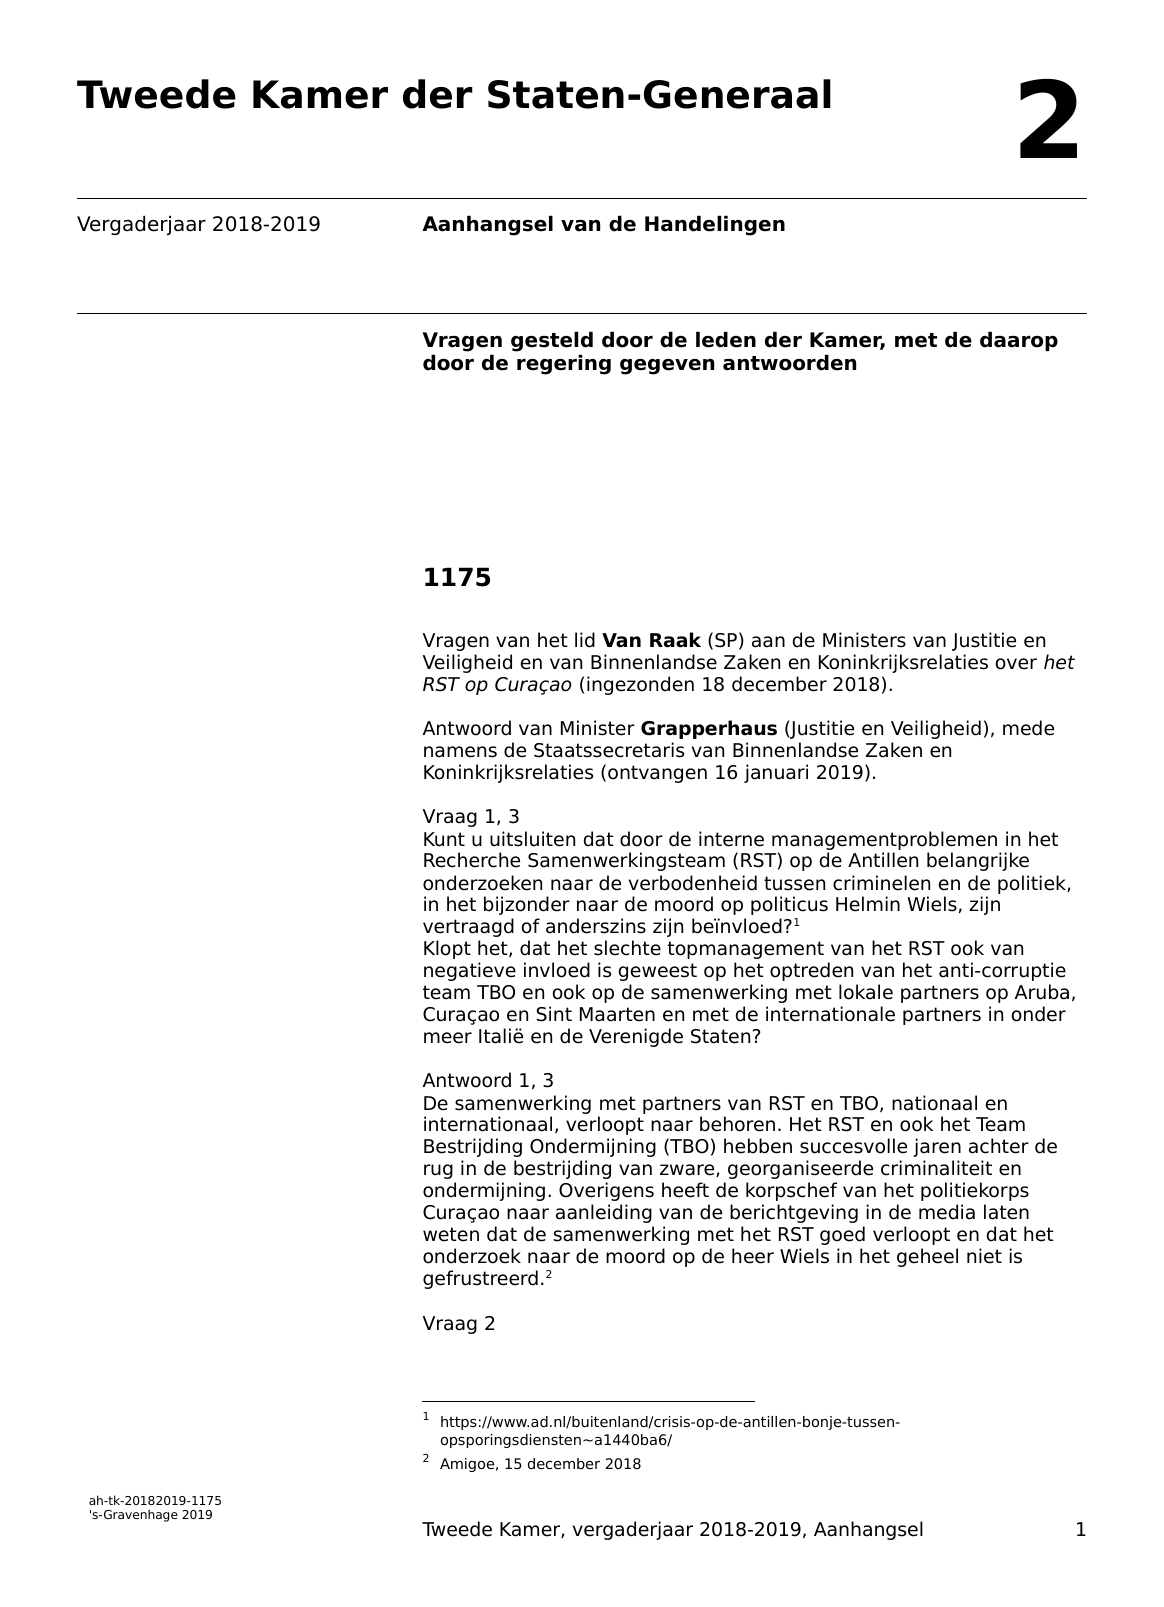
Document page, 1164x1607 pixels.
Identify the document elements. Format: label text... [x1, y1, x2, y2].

text Kunt u uitsluiten dat door de interne managementproblemen in het Recherche Samenwerkingsteam (RST) op de Antillen belangrijke onderzoeken naar de verbodenheid tussen criminelen en de politiek, in het bijzonder naar de moord op politicus Helmin Wiels, zijn vertraagd of anderszins zijn beïnvloed? [422, 828, 1087, 938]
table_header 2 [886, 59, 1087, 198]
table_cell Aanhangsel van de Handelingen [422, 199, 1087, 313]
table_cell Vragen gesteld door de leden der Kamer, met de daarop door de regering gegeven antwoorden [422, 314, 1087, 375]
text De samenwerking met partners van RST en TBO, nationaal en internationaal, verloopt naar behoren. Het RST en ook het Team Bestrijding Ondermijning (TBO) hebben succesvolle jaren achter de rug in de bestrijding van zware, georganiseerde criminaliteit en ondermijning. Overigens heeft de korpschef van het politiekorps Curaçao naar aanleiding van de berichtgeving in de media laten weten dat de samenwerking met het RST goed verloopt en dat het onderzoek naar de moord op de heer Wiels in het geheel niet is gefrustreerd. [422, 1092, 1087, 1290]
table_header Tweede Kamer der Staten-Generaal [77, 59, 886, 198]
text 1175 [422, 563, 1087, 592]
text Vraag 2 [422, 1312, 1087, 1334]
text Vraag 1, 3 [422, 806, 1087, 828]
text https://www.ad.nl/buitenland/crisis-op-de-antillen-bonje-tussen-opsporingsdiensten~a1440ba6/ [422, 1410, 1087, 1449]
text Klopt het, dat het slechte topmanagement van het RST ook van negatieve invloed is geweest op het optreden van het anti-corruptie team TBO en ook op de samenwerking met lokale partners op Aruba, Curaçao en Sint Maarten en met de internationale partners in onder meer Italië en de Verenigde Staten? [422, 938, 1087, 1048]
text ah-tk-20182019-1175 [88, 1494, 323, 1508]
text Antwoord van Minister Grapperhaus (Justitie en Veiligheid), mede namens de Staatssecretaris van Binnenlandse Zaken en Koninkrijksrelaties (ontvangen 16 januari 2019). [422, 718, 1087, 784]
text 's-Gravenhage 2019 [88, 1508, 323, 1522]
table_cell [77, 314, 422, 375]
text Vragen van het lid Van Raak (SP) aan de Ministers van Justitie en Veiligheid en van Binnenlandse Zaken en Koninkrijksrelaties over het RST op Curaçao (ingezonden 18 december 2018). [422, 630, 1087, 696]
text Antwoord 1, 3 [422, 1070, 1087, 1092]
table_cell Vergaderjaar 2018-2019 [77, 199, 422, 313]
text Amigoe, 15 december 2018 [422, 1452, 1087, 1474]
